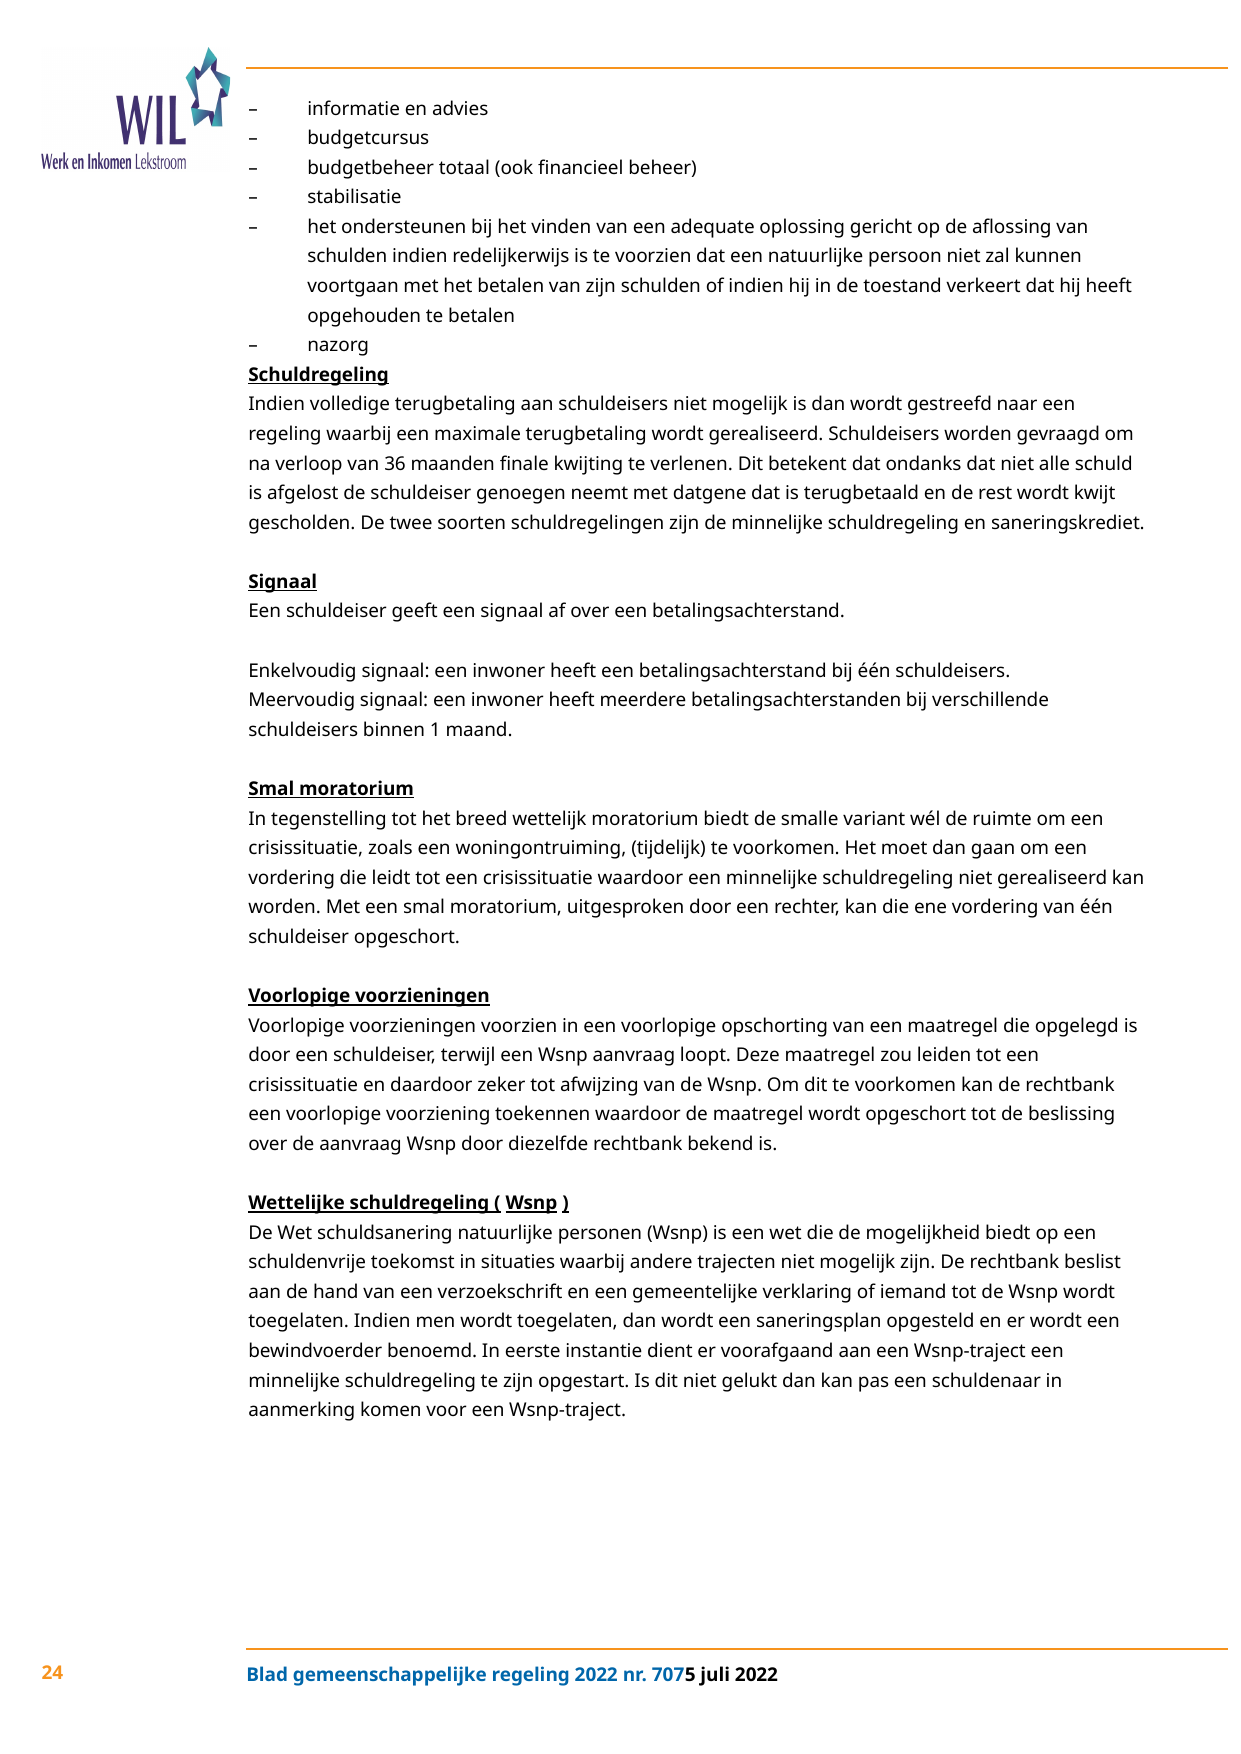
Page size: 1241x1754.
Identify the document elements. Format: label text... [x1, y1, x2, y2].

text Meervoudig signaal: een inwoner heeft meerdere betalingsachterstanden bij verschillende schuldeisers binnen 1 maand. [248, 686, 1152, 742]
list stabilisatie [248, 183, 1152, 209]
list budgetbeheer totaal (ook financieel beheer) [248, 154, 1152, 180]
text Voorlopige voorzieningen voorzien in een voorlopige opschorting van een maatregel die opgelegd is door een schuldeiser, terwijl een Wsnp aanvraag loopt. Deze maatregel zou leiden tot een crisissituatie en daardoor zeker tot afwijzing van de Wsnp. Om dit te voorkomen kan de rechtbank een voorlopige voorziening toekennen waardoor de maatregel wordt opgeschort tot de beslissing over de aanvraag Wsnp door diezelfde rechtbank bekend is. [248, 1012, 1152, 1156]
text Indien volledige terugbetaling aan schuldeisers niet mogelijk is dan wordt gestreefd naar een regeling waarbij een maximale terugbetaling wordt gerealiseerd. Schuldeisers worden gevraagd om na verloop van 36 maanden finale kwijting te verlenen. Dit betekent dat ondanks dat niet alle schuld is afgelost de schuldeiser genoegen neemt met datgene dat is terugbetaald en de rest wordt kwijt gescholden. De twee soorten schuldregelingen zijn de minnelijke schuldregeling en saneringskrediet. [248, 391, 1152, 535]
text Schuldregeling [248, 361, 1152, 387]
list budgetcursus [248, 124, 1152, 150]
list het ondersteunen bij het vinden van een adequate oplossing gericht op de aflossing van schulden indien redelijkerwijs is te voorzien dat een natuurlijke persoon niet zal kunnen voortgaan met het betalen van zijn schulden of indien hij in de toestand verkeert dat hij heeft opgehouden te betalen [248, 213, 1152, 328]
text Signaal [248, 568, 1152, 594]
text Voorlopige voorzieningen [248, 982, 1152, 1008]
list informatie en advies [248, 95, 1152, 121]
text Enkelvoudig signaal: een inwoner heeft een betalingsachterstand bij één schuldeisers. [248, 657, 1152, 683]
text Een schuldeiser geeft een signaal af over een betalingsachterstand. [248, 598, 1152, 623]
list nazorg [248, 331, 1152, 357]
text Smal moratorium [248, 775, 1152, 801]
picture [41, 47, 231, 172]
text De Wet schuldsanering natuurlijke personen (Wsnp) is een wet die de mogelijkheid biedt op een schuldenvrije toekomst in situaties waarbij andere trajecten niet mogelijk zijn. De rechtbank beslist aan de hand van een verzoekschrift en een gemeentelijke verklaring of iemand tot de Wsnp wordt toegelaten. Indien men wordt toegelaten, dan wordt een saneringsplan opgesteld en er wordt een bewindvoerder benoemd. In eerste instantie dient er voorafgaand aan een Wsnp-traject een minnelijke schuldregeling te zijn opgestart. Is dit niet gelukt dan kan pas een schuldenaar in aanmerking komen voor een Wsnp-traject. [248, 1219, 1152, 1422]
text Wettelijke schuldregeling ( Wsnp ) [248, 1189, 1152, 1215]
text In tegenstelling tot het breed wettelijk moratorium biedt de smalle variant wél de ruimte om een crisissituatie, zoals een woningontruiming, (tijdelijk) te voorkomen. Het moet dan gaan om een vordering die leidt tot een crisissituatie waardoor een minnelijke schuldregeling niet gerealiseerd kan worden. Met een smal moratorium, uitgesproken door een rechter, kan die ene vordering van één schuldeiser opgeschort. [248, 805, 1152, 949]
